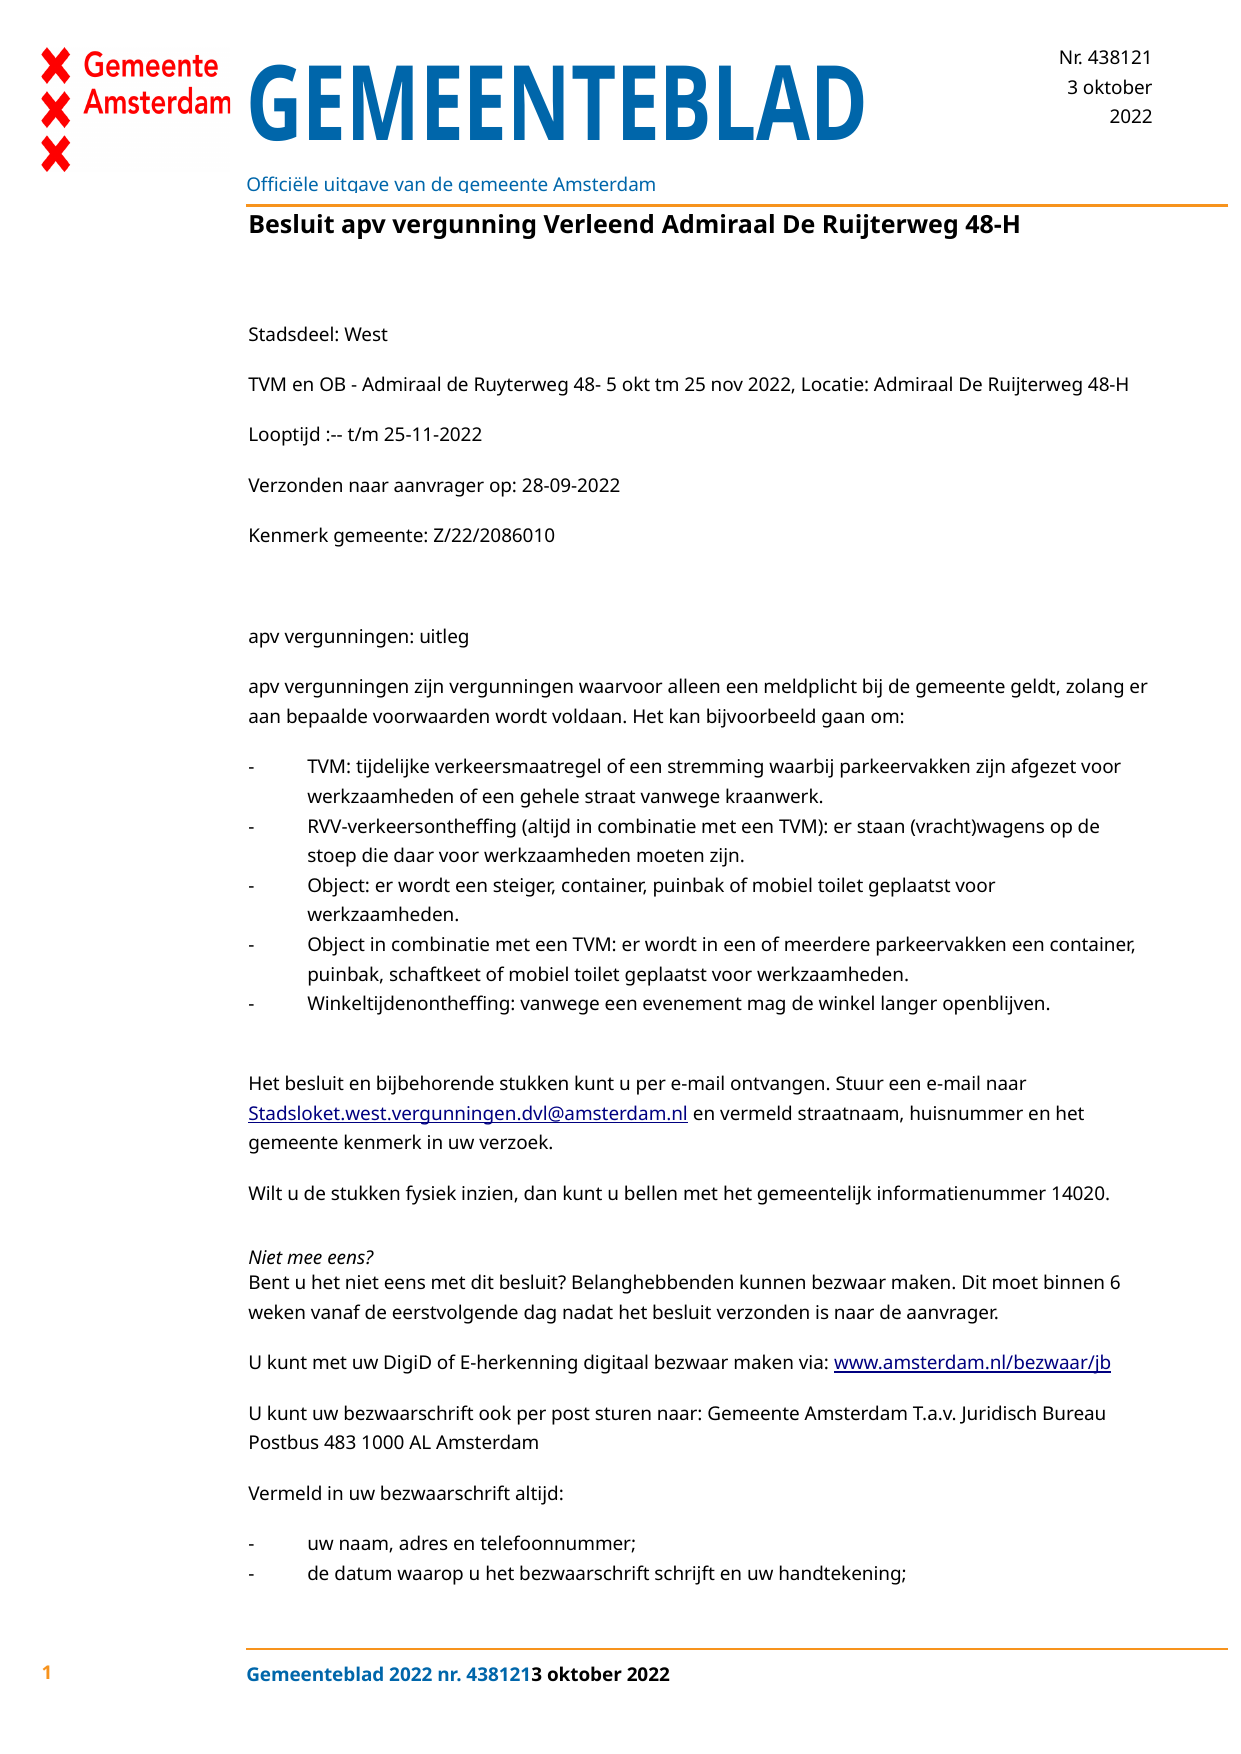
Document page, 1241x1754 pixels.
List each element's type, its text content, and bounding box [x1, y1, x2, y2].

text apv vergunningen: uitleg [248, 623, 1152, 649]
list RVV-verkeersontheffing (altijd in combinatie met een TVM): er staan (vracht)wagens op de stoep die daar voor werkzaamheden moeten zijn. [248, 813, 1152, 868]
list uw naam, adres en telefoonnummer; [248, 1530, 1152, 1556]
list Object in combinatie met een TVM: er wordt in een of meerdere parkeervakken een container, puinbak, schaftkeet of mobiel toilet geplaatst voor werkzaamheden. [248, 931, 1152, 986]
text Bent u het niet eens met dit besluit? Belanghebbenden kunnen bezwaar maken. Dit moet binnen 6 weken vanaf de eerstvolgende dag nadat het besluit verzonden is naar de aanvrager. [248, 1269, 1152, 1325]
list TVM: tijdelijke verkeersmaatregel of een stremming waarbij parkeervakken zijn afgezet voor werkzaamheden of een gehele straat vanwege kraanwerk. [248, 754, 1152, 809]
text Kenmerk gemeente: Z/22/2086010 [248, 522, 1152, 548]
text apv vergunningen zijn vergunningen waarvoor alleen een meldplicht bij de gemeente geldt, zolang er aan bepaalde voorwaarden wordt voldaan. Het kan bijvoorbeeld gaan om: [248, 674, 1152, 729]
text Stadsdeel: West [248, 321, 1152, 346]
list de datum waarop u het bezwaarschrift schrijft en uw handtekening; [248, 1560, 1152, 1586]
text Niet mee eens? [248, 1244, 1152, 1269]
text Wilt u de stukken fysiek inzien, dan kunt u bellen met het gemeentelijk informatienummer 14020. [248, 1180, 1152, 1206]
text Besluit apv vergunning Verleend Admiraal De Ruijterweg 48-H [248, 207, 1152, 241]
text U kunt uw bezwaarschrift ook per post sturen naar: Gemeente Amsterdam T.a.v. Juridisch Bureau Postbus 483 1000 AL Amsterdam [248, 1400, 1152, 1455]
text U kunt met uw DigiD of E-herkenning digitaal bezwaar maken via: www.amsterdam.nl/bezwaar/jb [248, 1349, 1152, 1375]
text Looptijd :-- t/m 25-11-2022 [248, 422, 1152, 447]
text Het besluit en bijbehorende stukken kunt u per e-mail ontvangen. Stuur een e-mail naar Stadsloket.west.vergunningen.dvl@amsterdam.nl en vermeld straatnaam, huisnummer en het gemeente kenmerk in uw verzoek. [248, 1070, 1152, 1155]
list Winkeltijdenontheffing: vanwege een evenement mag de winkel langer openblijven. [248, 990, 1152, 1016]
text Vermeld in uw bezwaarschrift altijd: [248, 1480, 1152, 1506]
list Object: er wordt een steiger, container, puinbak of mobiel toilet geplaatst voor werkzaamheden. [248, 872, 1152, 927]
text TVM en OB - Admiraal de Ruyterweg 48- 5 okt tm 25 nov 2022, Locatie: Admiraal De Ruijterweg 48-H [248, 371, 1152, 397]
text Verzonden naar aanvrager op: 28-09-2022 [248, 472, 1152, 498]
picture [41, 47, 231, 172]
